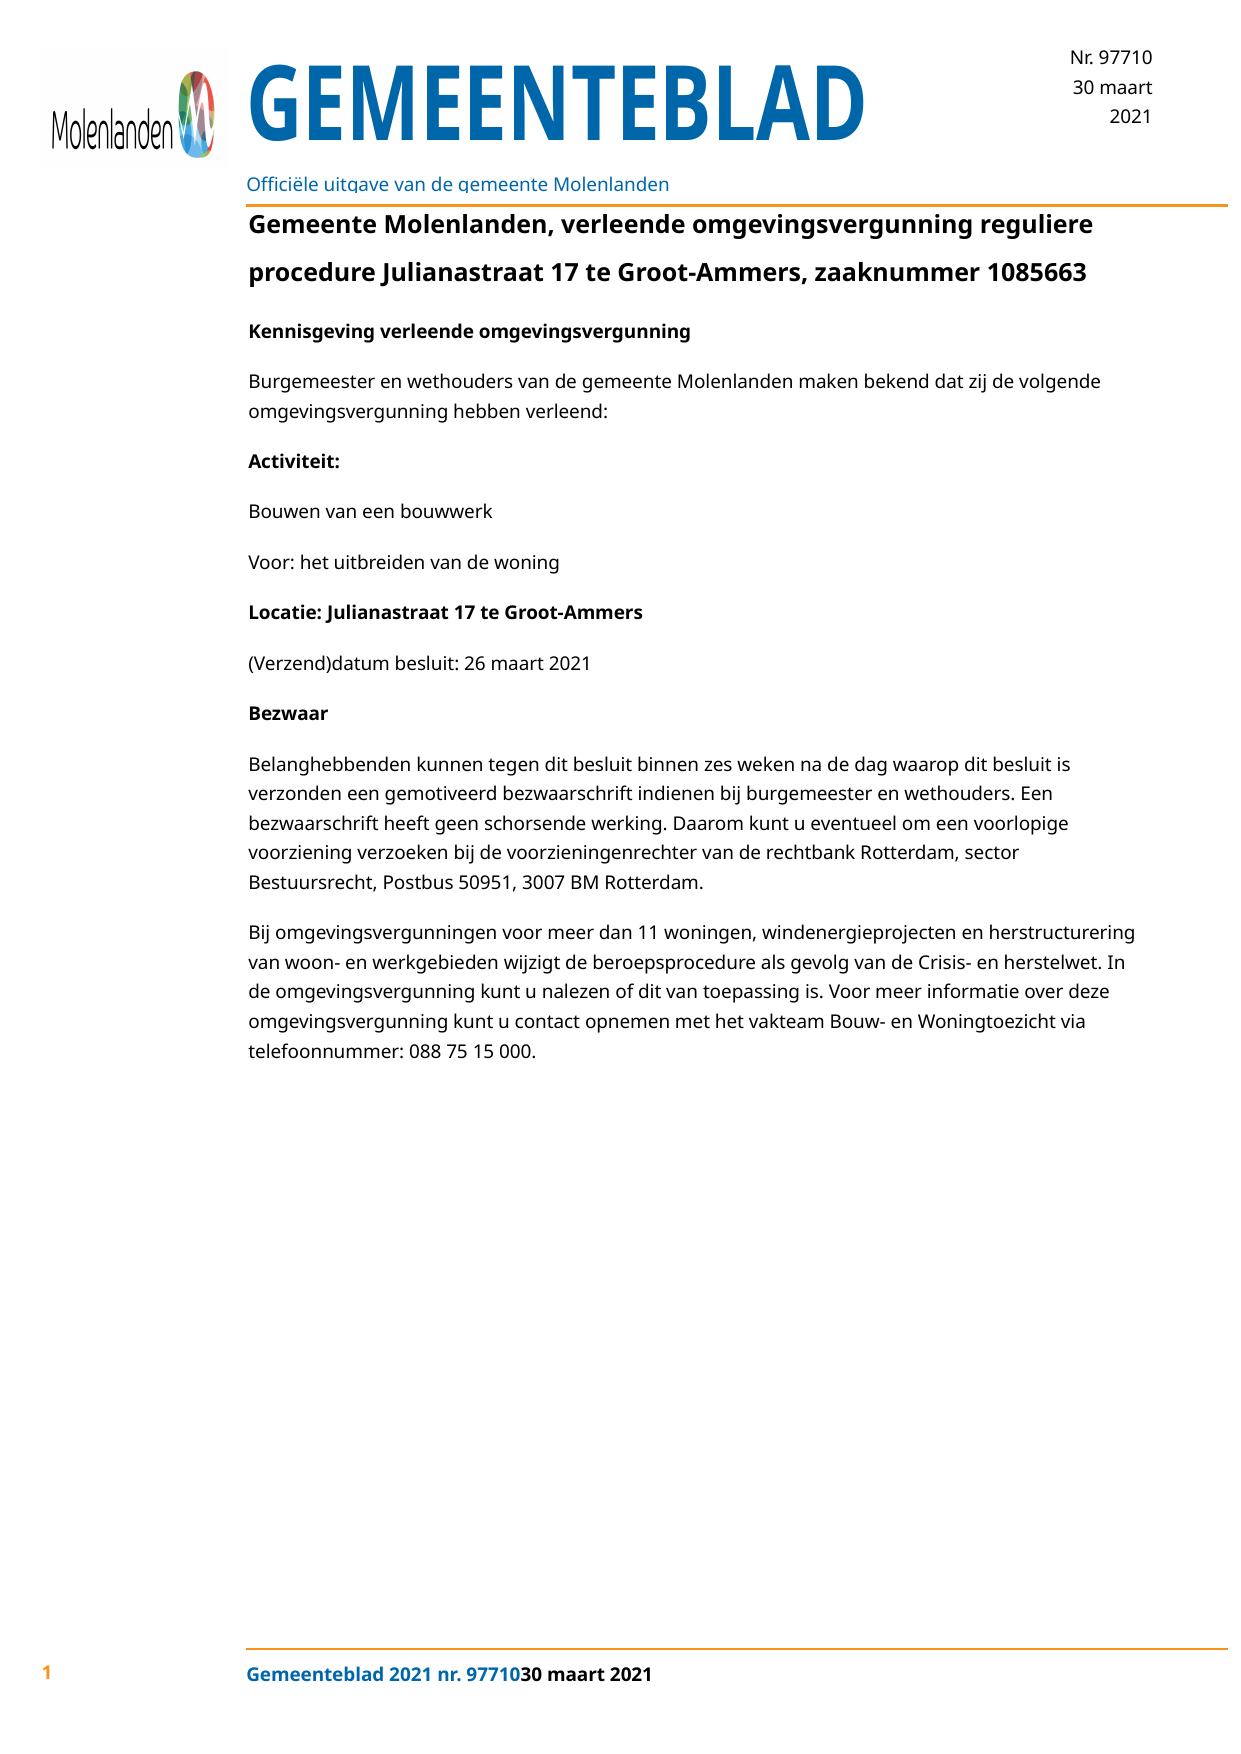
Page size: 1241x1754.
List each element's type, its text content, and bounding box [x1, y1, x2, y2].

text (Verzend)datum besluit: 26 maart 2021 [248, 650, 1152, 676]
text Locatie: Julianastraat 17 te Groot-Ammers [248, 599, 1152, 625]
text Bezwaar [248, 700, 1152, 726]
text Belanghebbenden kunnen tegen dit besluit binnen zes weken na de dag waarop dit besluit is verzonden een gemotiveerd bezwaarschrift indienen bij burgemeester en wethouders. Een bezwaarschrift heeft geen schorsende werking. Daarom kunt u eventueel om een voorlopige voorziening verzoeken bij de voorzieningenrechter van de rechtbank Rotterdam, sector Bestuursrecht, Postbus 50951, 3007 BM Rotterdam. [248, 751, 1152, 895]
text Bij omgevingsvergunningen voor meer dan 11 woningen, windenergieprojecten en herstructurering van woon- en werkgebieden wijzigt de beroepsprocedure als gevolg van de Crisis- en herstelwet. In de omgevingsvergunning kunt u nalezen of dit van toepassing is. Voor meer informatie over deze omgevingsvergunning kunt u contact opnemen met het vakteam Bouw- en Woningtoezicht via telefoonnummer: 088 75 15 000. [248, 919, 1152, 1064]
picture [41, 47, 231, 172]
text Bouwen van een bouwwerk [248, 499, 1152, 524]
text Burgemeester en wethouders van de gemeente Molenlanden maken bekend dat zij de volgende omgevingsvergunning hebben verleend: [248, 368, 1152, 424]
text Voor: het uitbreiden van de woning [248, 549, 1152, 575]
text Kennisgeving verleende omgevingsvergunning [248, 318, 1152, 344]
text Activiteit: [248, 448, 1152, 474]
text Gemeente Molenlanden, verleende omgevingsvergunning reguliere procedure Julianastraat 17 te Groot-Ammers, zaaknummer 1085663 [248, 207, 1152, 288]
